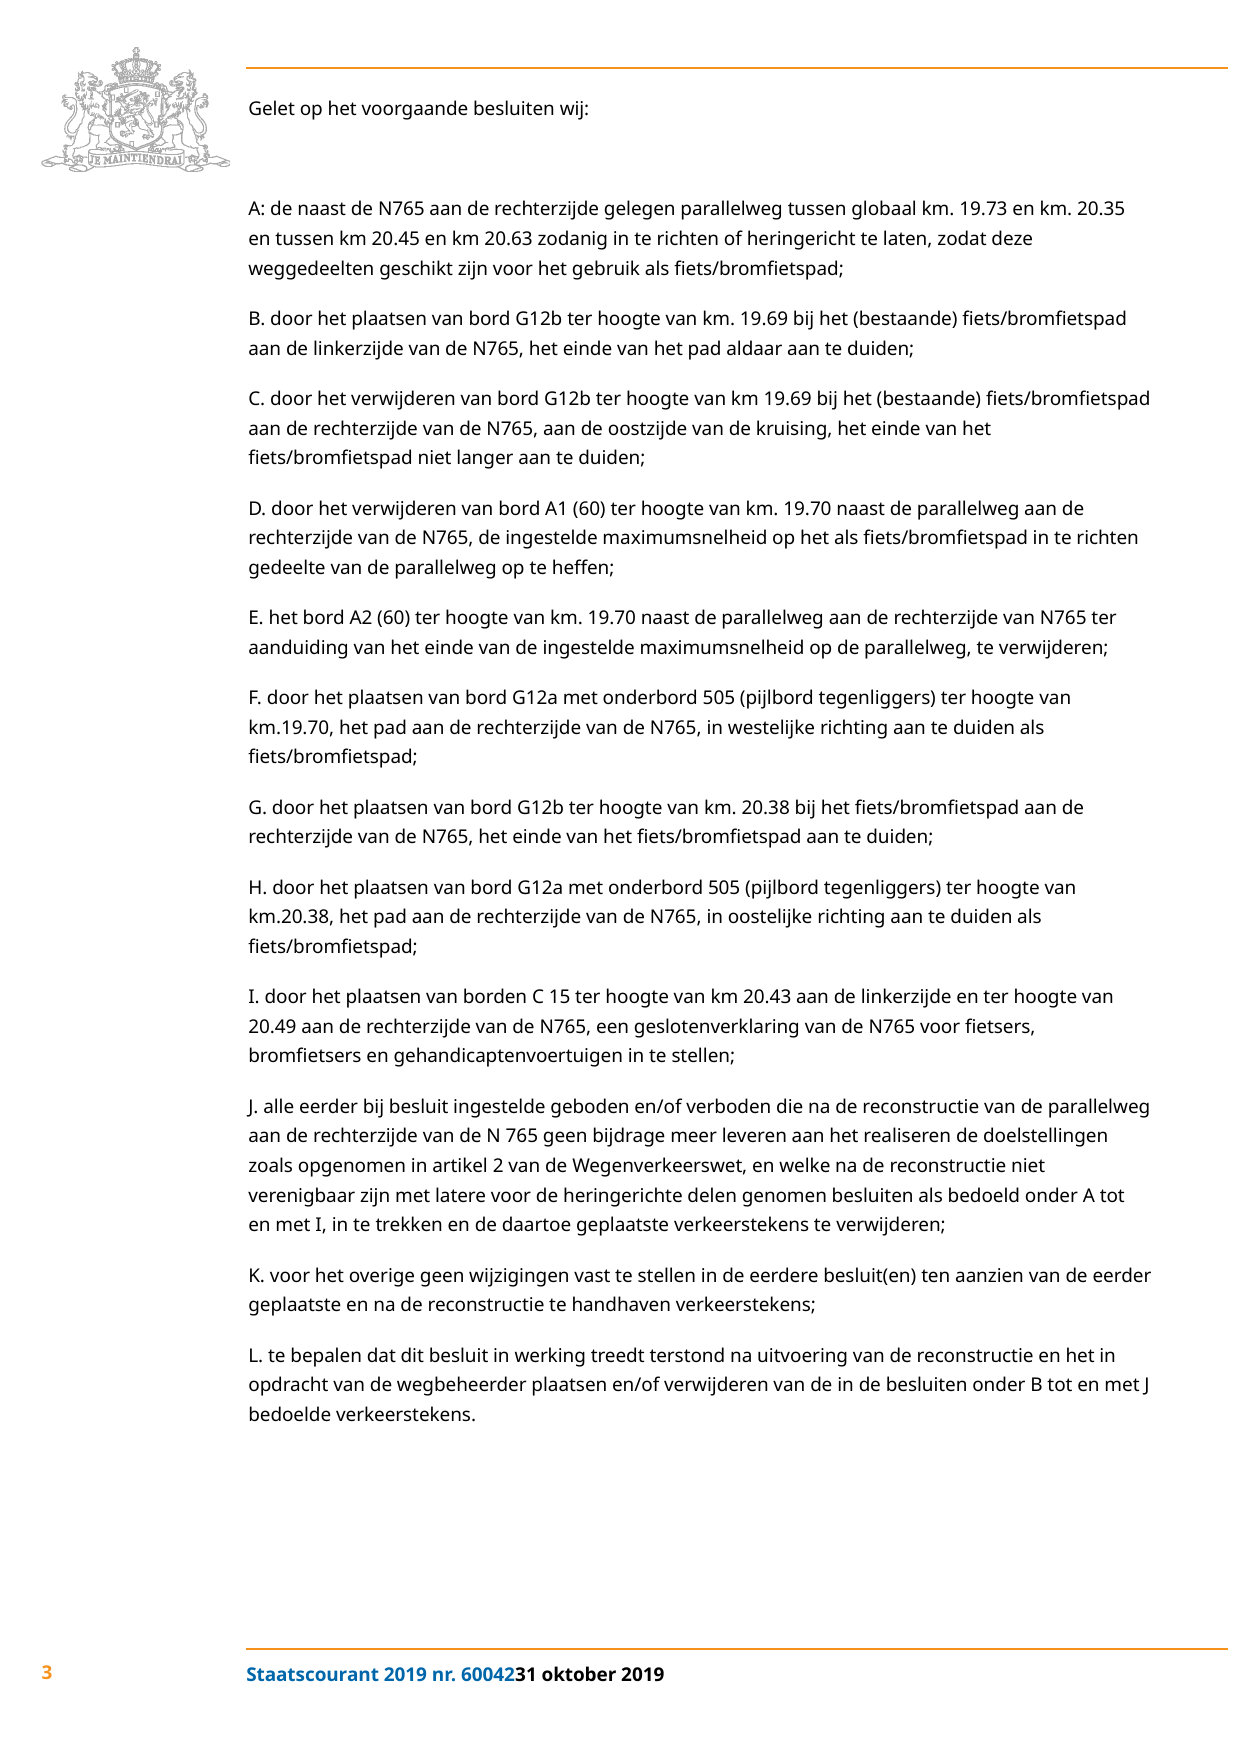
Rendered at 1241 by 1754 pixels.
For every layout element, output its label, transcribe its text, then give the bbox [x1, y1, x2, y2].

text A: de naast de N765 aan de rechterzijde gelegen parallelweg tussen globaal km. 19.73 en km. 20.35 en tussen km 20.45 en km 20.63 zodanig in te richten of heringericht te laten, zodat deze weggedeelten geschikt zijn voor het gebruik als fiets/bromfietspad; [248, 196, 1152, 281]
text H. door het plaatsen van bord G12a met onderbord 505 (pijlbord tegenliggers) ter hoogte van km.20.38, het pad aan de rechterzijde van de N765, in oostelijke richting aan te duiden als fiets/bromfietspad; [248, 874, 1152, 959]
text G. door het plaatsen van bord G12b ter hoogte van km. 20.38 bij het fiets/bromfietspad aan de rechterzijde van de N765, het einde van het fiets/bromfietspad aan te duiden; [248, 794, 1152, 849]
text E. het bord A2 (60) ter hoogte van km. 19.70 naast de parallelweg aan de rechterzijde van N765 ter aanduiding van het einde van de ingestelde maximumsnelheid op de parallelweg, te verwijderen; [248, 604, 1152, 660]
text Gelet op het voorgaande besluiten wij: [248, 95, 1152, 121]
text C. door het verwijderen van bord G12b ter hoogte van km 19.69 bij het (bestaande) fiets/bromfietspad aan de rechterzijde van de N765, aan de oostzijde van de kruising, het einde van het fiets/bromfietspad niet langer aan te duiden; [248, 385, 1152, 470]
text B. door het plaatsen van bord G12b ter hoogte van km. 19.69 bij het (bestaande) fiets/bromfietspad aan de linkerzijde van de N765, het einde van het pad aldaar aan te duiden; [248, 305, 1152, 361]
text L. te bepalen dat dit besluit in werking treedt terstond na uitvoering van de reconstructie en het in opdracht van de wegbeheerder plaatsen en/of verwijderen van de in de besluiten onder B tot en met J bedoelde verkeerstekens. [248, 1342, 1152, 1427]
text K. voor het overige geen wijzigingen vast te stellen in de eerdere besluit(en) ten aanzien van de eerder geplaatste en na de reconstructie te handhaven verkeerstekens; [248, 1262, 1152, 1317]
text D. door het verwijderen van bord A1 (60) ter hoogte van km. 19.70 naast de parallelweg aan de rechterzijde van de N765, de ingestelde maximumsnelheid op het als fiets/bromfietspad in te richten gedeelte van de parallelweg op te heffen; [248, 495, 1152, 580]
text I. door het plaatsen van borden C 15 ter hoogte van km 20.43 aan de linkerzijde en ter hoogte van 20.49 aan de rechterzijde van de N765, een geslotenverklaring van de N765 voor fietsers, bromfietsers en gehandicaptenvoertuigen in te stellen; [248, 983, 1152, 1068]
text F. door het plaatsen van bord G12a met onderbord 505 (pijlbord tegenliggers) ter hoogte van km.19.70, het pad aan de rechterzijde van de N765, in westelijke richting aan te duiden als fiets/bromfietspad; [248, 684, 1152, 769]
picture [41, 47, 231, 172]
text J. alle eerder bij besluit ingestelde geboden en/of verboden die na de reconstructie van de parallelweg aan de rechterzijde van de N 765 geen bijdrage meer leveren aan het realiseren de doelstellingen zoals opgenomen in artikel 2 van de Wegenverkeerswet, en welke na de reconstructie niet verenigbaar zijn met latere voor de heringerichte delen genomen besluiten als bedoeld onder A tot en met I, in te trekken en de daartoe geplaatste verkeerstekens te verwijderen; [248, 1093, 1152, 1237]
